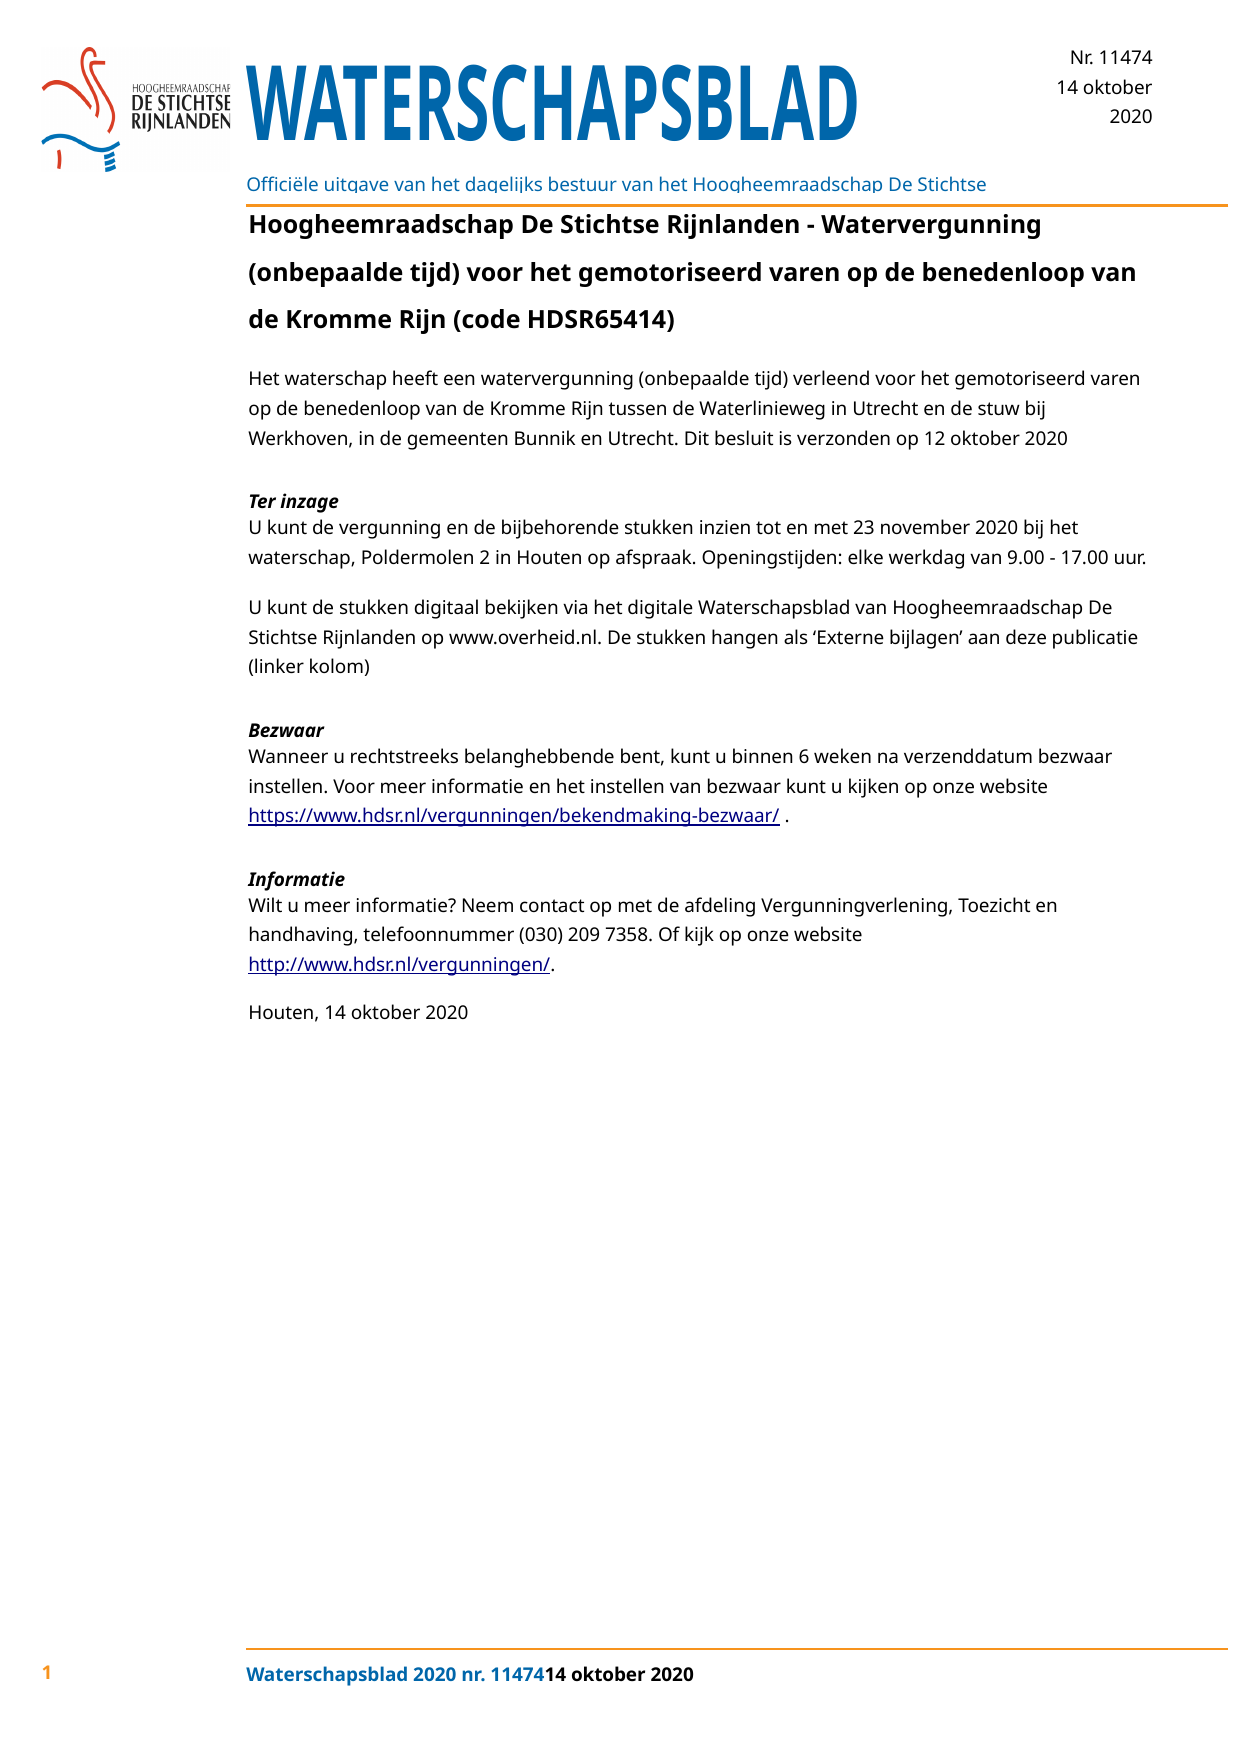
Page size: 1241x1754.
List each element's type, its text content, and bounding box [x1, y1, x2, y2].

text Ter inzage [248, 489, 1152, 514]
text Bezwaar [248, 717, 1152, 743]
text U kunt de stukken digitaal bekijken via het digitale Waterschapsblad van Hoogheemraadschap De Stichtse Rijnlanden op www.overheid.nl. De stukken hangen als ‘Externe bijlagen’ aan deze publicatie (linker kolom) [248, 594, 1152, 679]
text Informatie [248, 866, 1152, 892]
text Wilt u meer informatie? Neem contact op met de afdeling Vergunningverlening, Toezicht en handhaving, telefoonnummer (030) 209 7358. Of kijk op onze website http://www.hdsr.nl/vergunningen/. [248, 892, 1152, 977]
text Hoogheemraadschap De Stichtse Rijnlanden - Watervergunning (onbepaalde tijd) voor het gemotoriseerd varen op de benedenloop van de Kromme Rijn (code HDSR65414) [248, 207, 1152, 336]
picture [41, 47, 231, 172]
text Wanneer u rechtstreeks belanghebbende bent, kunt u binnen 6 weken na verzenddatum bezwaar instellen. Voor meer informatie en het instellen van bezwaar kunt u kijken op onze website https://www.hdsr.nl/vergunningen/bekendmaking-bezwaar/ . [248, 743, 1152, 828]
text Houten, 14 oktober 2020 [248, 999, 1152, 1025]
text Het waterschap heeft een watervergunning (onbepaalde tijd) verleend voor het gemotoriseerd varen op de benedenloop van de Kromme Rijn tussen de Waterlinieweg in Utrecht en de stuw bij Werkhoven, in de gemeenten Bunnik en Utrecht. Dit besluit is verzonden op 12 oktober 2020 [248, 366, 1152, 450]
text U kunt de vergunning en de bijbehorende stukken inzien tot en met 23 november 2020 bij het waterschap, Poldermolen 2 in Houten op afspraak. Openingstijden: elke werkdag van 9.00 - 17.00 uur. [248, 514, 1152, 570]
